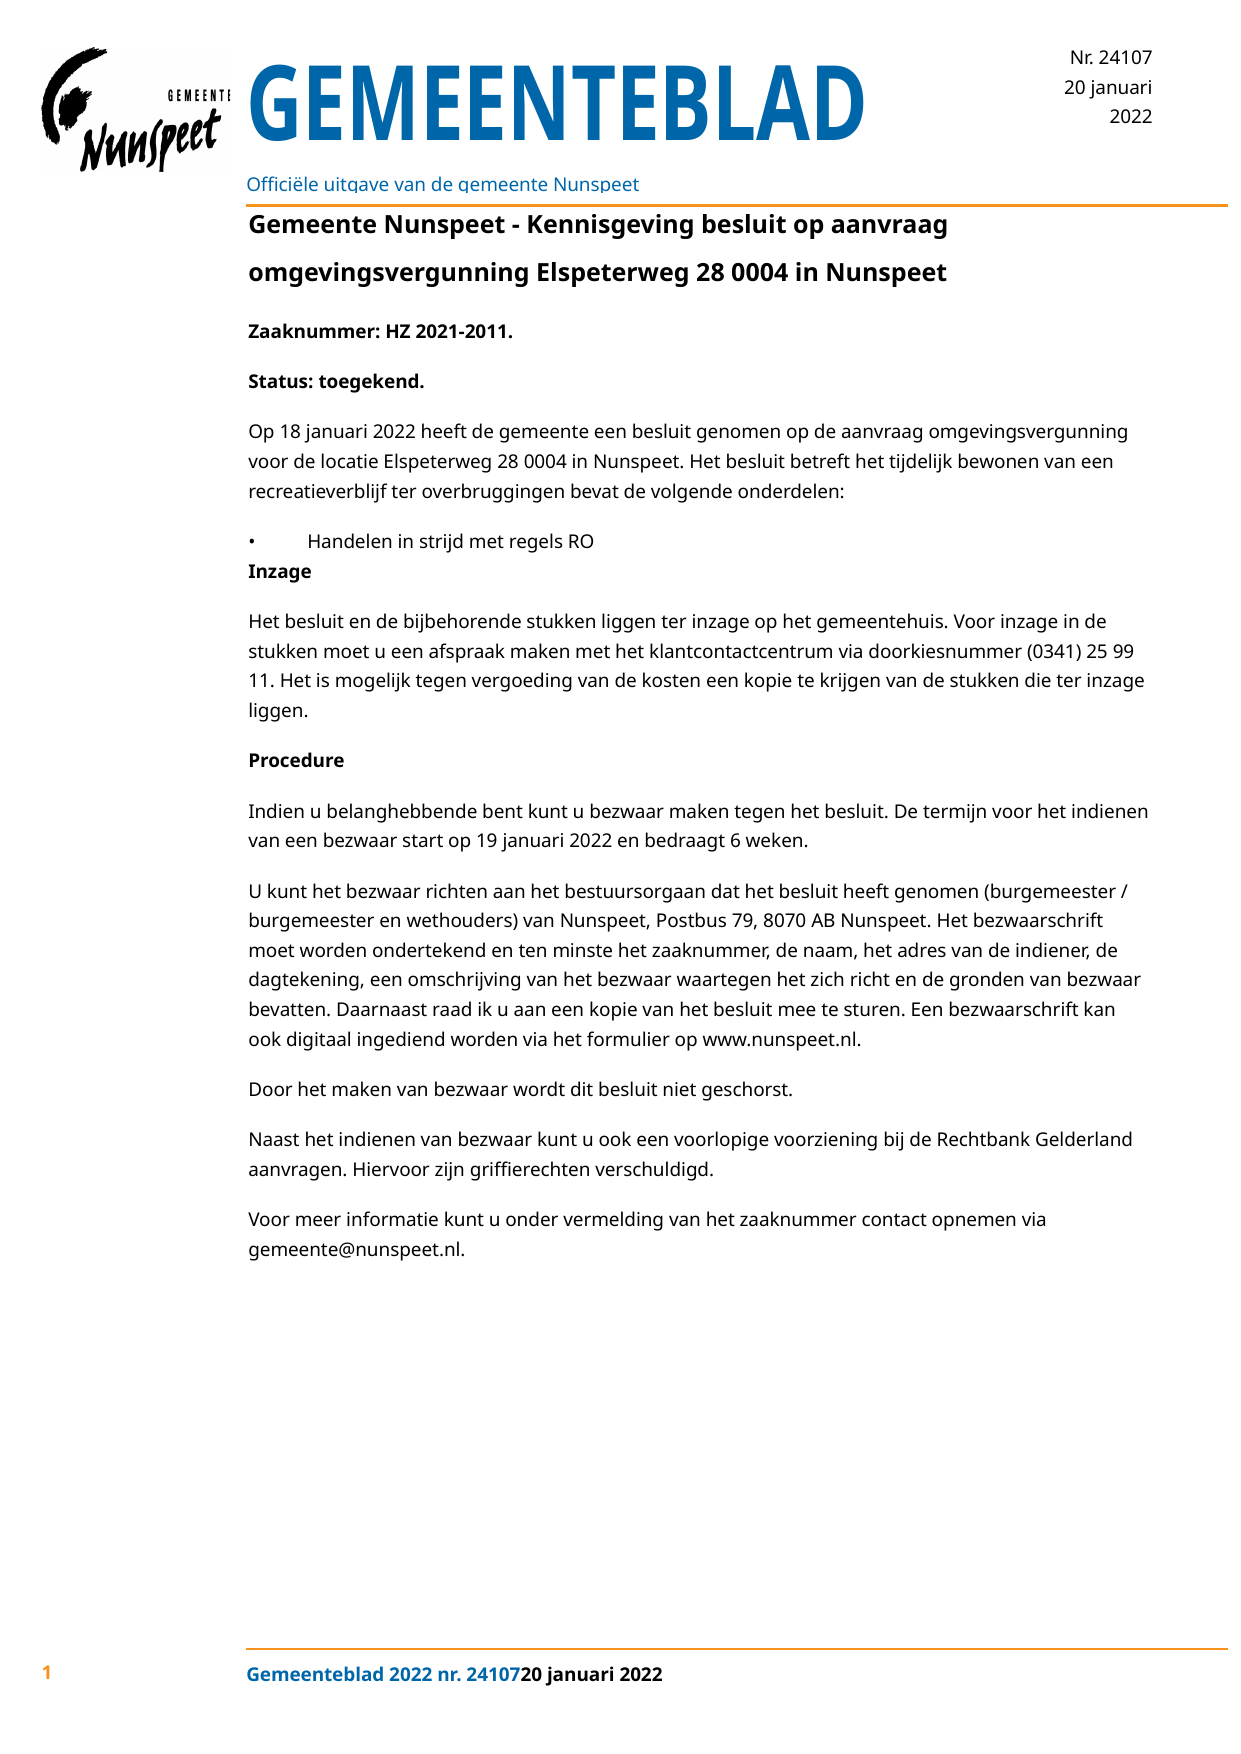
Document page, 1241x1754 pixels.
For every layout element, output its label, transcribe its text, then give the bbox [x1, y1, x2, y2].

list Handelen in strijd met regels RO [248, 528, 1152, 554]
text U kunt het bezwaar richten aan het bestuursorgaan dat het besluit heeft genomen (burgemeester / burgemeester en wethouders) van Nunspeet, Postbus 79, 8070 AB Nunspeet. Het bezwaarschrift moet worden ondertekend en ten minste het zaaknummer, de naam, het adres van de indiener, de dagtekening, een omschrijving van het bezwaar waartegen het zich richt en de gronden van bezwaar bevatten. Daarnaast raad ik u aan een kopie van het besluit mee te sturen. Een bezwaarschrift kan ook digitaal ingediend worden via het formulier op www.nunspeet.nl. [248, 878, 1152, 1052]
text Voor meer informatie kunt u onder vermelding van het zaaknummer contact opnemen via gemeente@nunspeet.nl. [248, 1207, 1152, 1262]
picture [41, 47, 231, 172]
text Status: toegekend. [248, 368, 1152, 394]
text Op 18 januari 2022 heeft de gemeente een besluit genomen op de aanvraag omgevingsvergunning voor de locatie Elspeterweg 28 0004 in Nunspeet. Het besluit betreft het tijdelijk bewonen van een recreatieverblijf ter overbruggingen bevat de volgende onderdelen: [248, 419, 1152, 504]
text Procedure [248, 747, 1152, 773]
text Gemeente Nunspeet - Kennisgeving besluit op aanvraag omgevingsvergunning Elspeterweg 28 0004 in Nunspeet [248, 207, 1152, 288]
text Door het maken van bezwaar wordt dit besluit niet geschorst. [248, 1076, 1152, 1102]
text Het besluit en de bijbehorende stukken liggen ter inzage op het gemeentehuis. Voor inzage in de stukken moet u een afspraak maken met het klantcontactcentrum via doorkiesnummer (0341) 25 99 11. Het is mogelijk tegen vergoeding van de kosten een kopie te krijgen van de stukken die ter inzage liggen. [248, 608, 1152, 723]
text Zaaknummer: HZ 2021-2011. [248, 318, 1152, 344]
text Indien u belanghebbende bent kunt u bezwaar maken tegen het besluit. De termijn voor het indienen van een bezwaar start op 19 januari 2022 en bedraagt 6 weken. [248, 798, 1152, 853]
text Inzage [248, 558, 1152, 584]
text Naast het indienen van bezwaar kunt u ook een voorlopige voorziening bij de Rechtbank Gelderland aanvragen. Hiervoor zijn griffierechten verschuldigd. [248, 1127, 1152, 1182]
